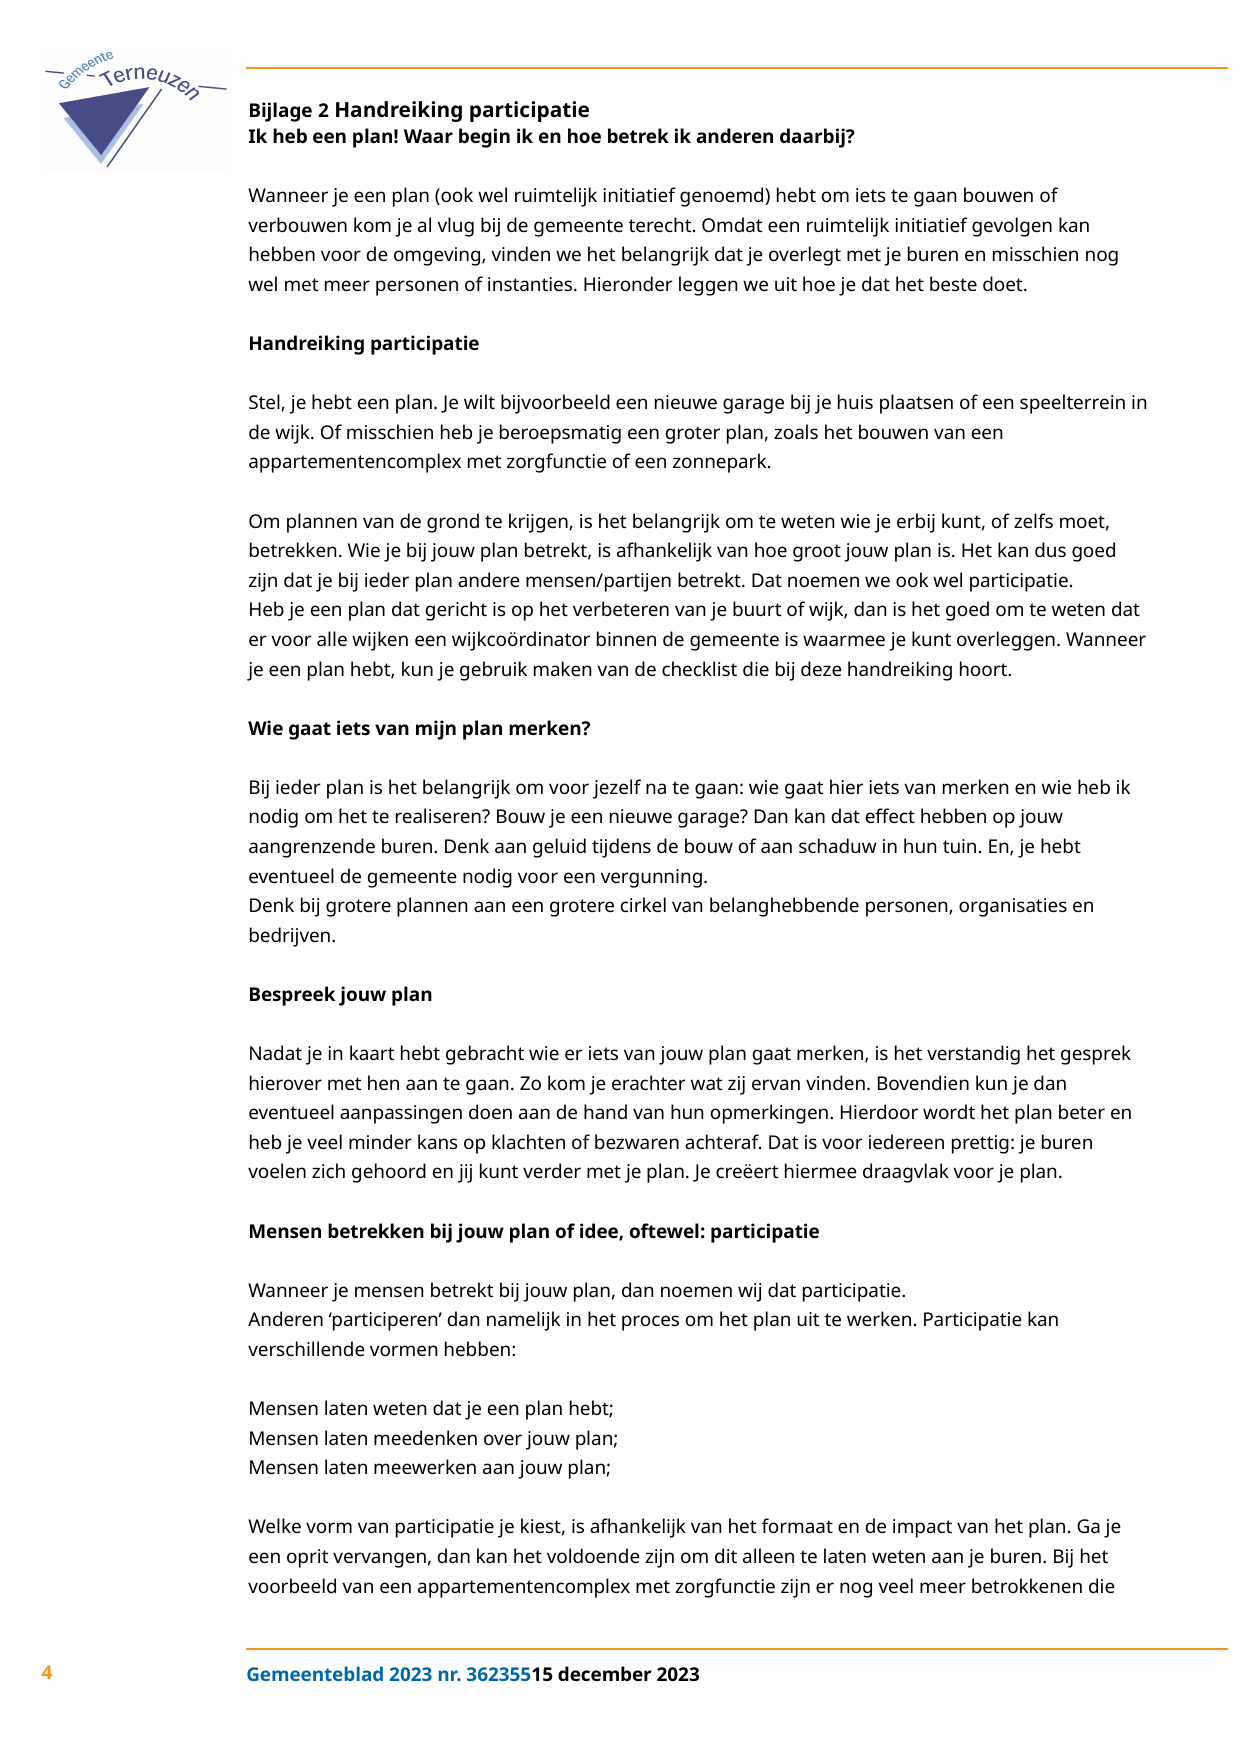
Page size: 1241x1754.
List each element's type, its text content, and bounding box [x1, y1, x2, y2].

text Mensen laten meedenken over jouw plan; [248, 1425, 1152, 1451]
text Bespreek jouw plan [248, 981, 1152, 1007]
text Heb je een plan dat gericht is op het verbeteren van je buurt of wijk, dan is het goed om te weten dat er voor alle wijken een wijkcoördinator binnen de gemeente is waarmee je kunt overleggen. Wanneer je een plan hebt, kun je gebruik maken van de checklist die bij deze handreiking hoort. [248, 597, 1152, 682]
text Stel, je hebt een plan. Je wilt bijvoorbeeld een nieuwe garage bij je huis plaatsen of een speelterrein in de wijk. Of misschien heb je beroepsmatig een groter plan, zoals het bouwen van een appartementencomplex met zorgfunctie of een zonnepark. [248, 389, 1152, 474]
text Handreiking participatie [248, 330, 1152, 356]
text Mensen laten meewerken aan jouw plan; [248, 1454, 1152, 1480]
text Bij ieder plan is het belangrijk om voor jezelf na te gaan: wie gaat hier iets van merken en wie heb ik nodig om het te realiseren? Bouw je een nieuwe garage? Dan kan dat effect hebben op jouw aangrenzende buren. Denk aan geluid tijdens de bouw of aan schaduw in hun tuin. En, je hebt eventueel de gemeente nodig voor een vergunning. [248, 774, 1152, 889]
text Welke vorm van participatie je kiest, is afhankelijk van het formaat en de impact van het plan. Ga je een oprit vervangen, dan kan het voldoende zijn om dit alleen te laten weten aan je buren. Bij het voorbeeld van een appartementencomplex met zorgfunctie zijn er nog veel meer betrokkenen die [248, 1514, 1152, 1599]
text Ik heb een plan! Waar begin ik en hoe betrek ik anderen daarbij? [248, 123, 1152, 149]
text Mensen betrekken bij jouw plan of idee, oftewel: participatie [248, 1218, 1152, 1244]
text Denk bij grotere plannen aan een grotere cirkel van belanghebbende personen, organisaties en bedrijven. [248, 892, 1152, 948]
picture [41, 47, 231, 172]
text Wanneer je mensen betrekt bij jouw plan, dan noemen wij dat participatie. [248, 1277, 1152, 1303]
text Wie gaat iets van mijn plan merken? [248, 715, 1152, 741]
text Om plannen van de grond te krijgen, is het belangrijk om te weten wie je erbij kunt, of zelfs moet, betrekken. Wie je bij jouw plan betrekt, is afhankelijk van hoe groot jouw plan is. Het kan dus goed zijn dat je bij ieder plan andere mensen/partijen betrekt. Dat noemen we ook wel participatie. [248, 508, 1152, 593]
text Wanneer je een plan (ook wel ruimtelijk initiatief genoemd) hebt om iets te gaan bouwen of verbouwen kom je al vlug bij de gemeente terecht. Omdat een ruimtelijk initiatief gevolgen kan hebben voor de omgeving, vinden we het belangrijk dat je overlegt met je buren en misschien nog wel met meer personen of instanties. Hieronder leggen we uit hoe je dat het beste doet. [248, 182, 1152, 297]
text Anderen ‘participeren’ dan namelijk in het proces om het plan uit te werken. Participatie kan verschillende vormen hebben: [248, 1307, 1152, 1362]
text Mensen laten weten dat je een plan hebt; [248, 1395, 1152, 1421]
text Nadat je in kaart hebt gebracht wie er iets van jouw plan gaat merken, is het verstandig het gesprek hierover met hen aan te gaan. Zo kom je erachter wat zij ervan vinden. Bovendien kun je dan eventueel aanpassingen doen aan de hand van hun opmerkingen. Hierdoor wordt het plan beter en heb je veel minder kans op klachten of bezwaren achteraf. Dat is voor iedereen prettig: je buren voelen zich gehoord en jij kunt verder met je plan. Je creëert hiermee draagvlak voor je plan. [248, 1040, 1152, 1184]
text Bijlage 2 Handreiking participatie [248, 95, 1152, 123]
